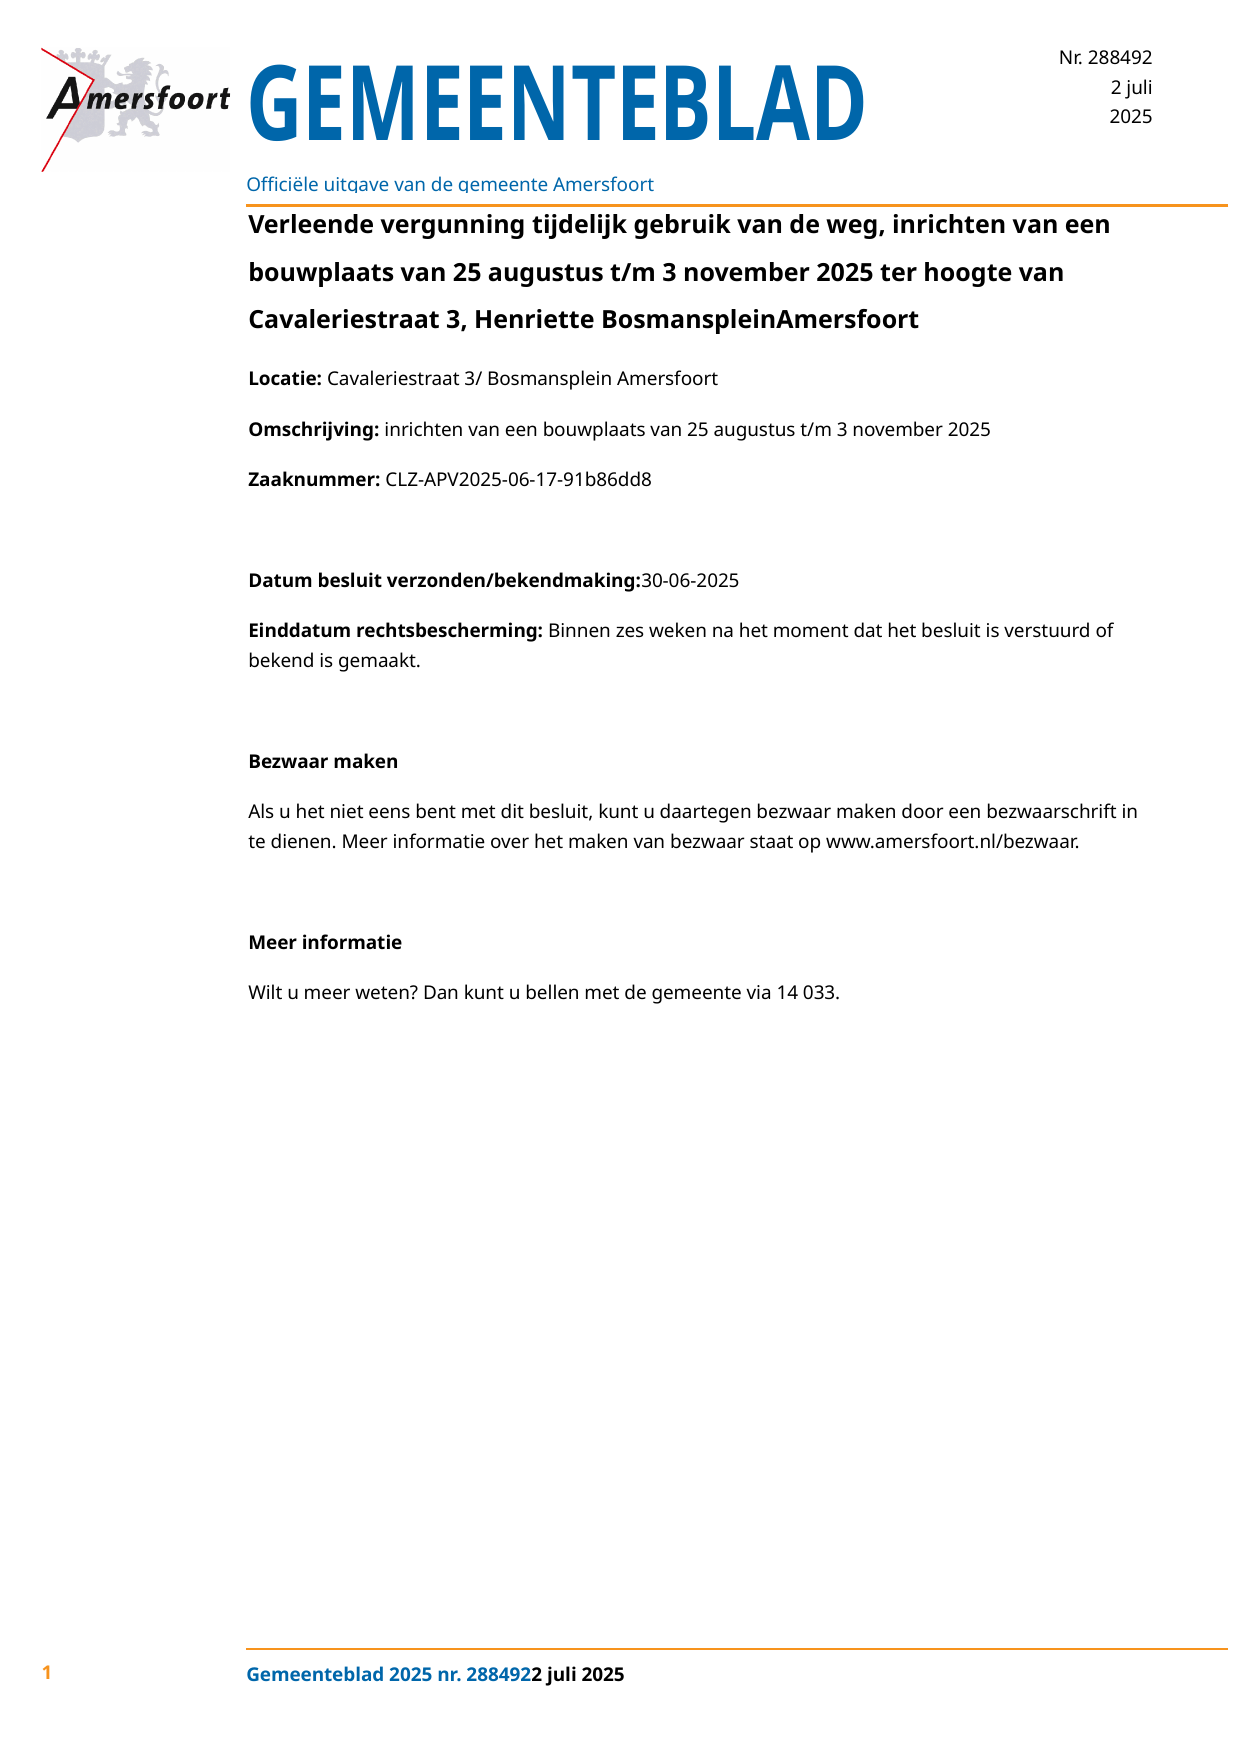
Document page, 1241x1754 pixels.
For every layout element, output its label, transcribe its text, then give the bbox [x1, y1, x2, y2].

text Zaaknummer: CLZ-APV2025-06-17-91b86dd8 [248, 466, 1152, 492]
text Meer informatie [248, 929, 1152, 954]
text Datum besluit verzonden/bekendmaking:30-06-2025 [248, 567, 1152, 593]
text Omschrijving: inrichten van een bouwplaats van 25 augustus t/m 3 november 2025 [248, 416, 1152, 442]
text Als u het niet eens bent met dit besluit, kunt u daartegen bezwaar maken door een bezwaarschrift in te dienen. Meer informatie over het maken van bezwaar staat op www.amersfoort.nl/bezwaar. [248, 798, 1152, 854]
text Bezwaar maken [248, 748, 1152, 774]
text Einddatum rechtsbescherming: Binnen zes weken na het moment dat het besluit is verstuurd of bekend is gemaakt. [248, 618, 1152, 673]
text Verleende vergunning tijdelijk gebruik van de weg, inrichten van een bouwplaats van 25 augustus t/m 3 november 2025 ter hoogte van Cavaleriestraat 3, Henriette BosmanspleinAmersfoort [248, 207, 1152, 336]
text Wilt u meer weten? Dan kunt u bellen met de gemeente via 14 033. [248, 979, 1152, 1005]
text Locatie: Cavaleriestraat 3/ Bosmansplein Amersfoort [248, 366, 1152, 391]
picture [41, 47, 231, 172]
